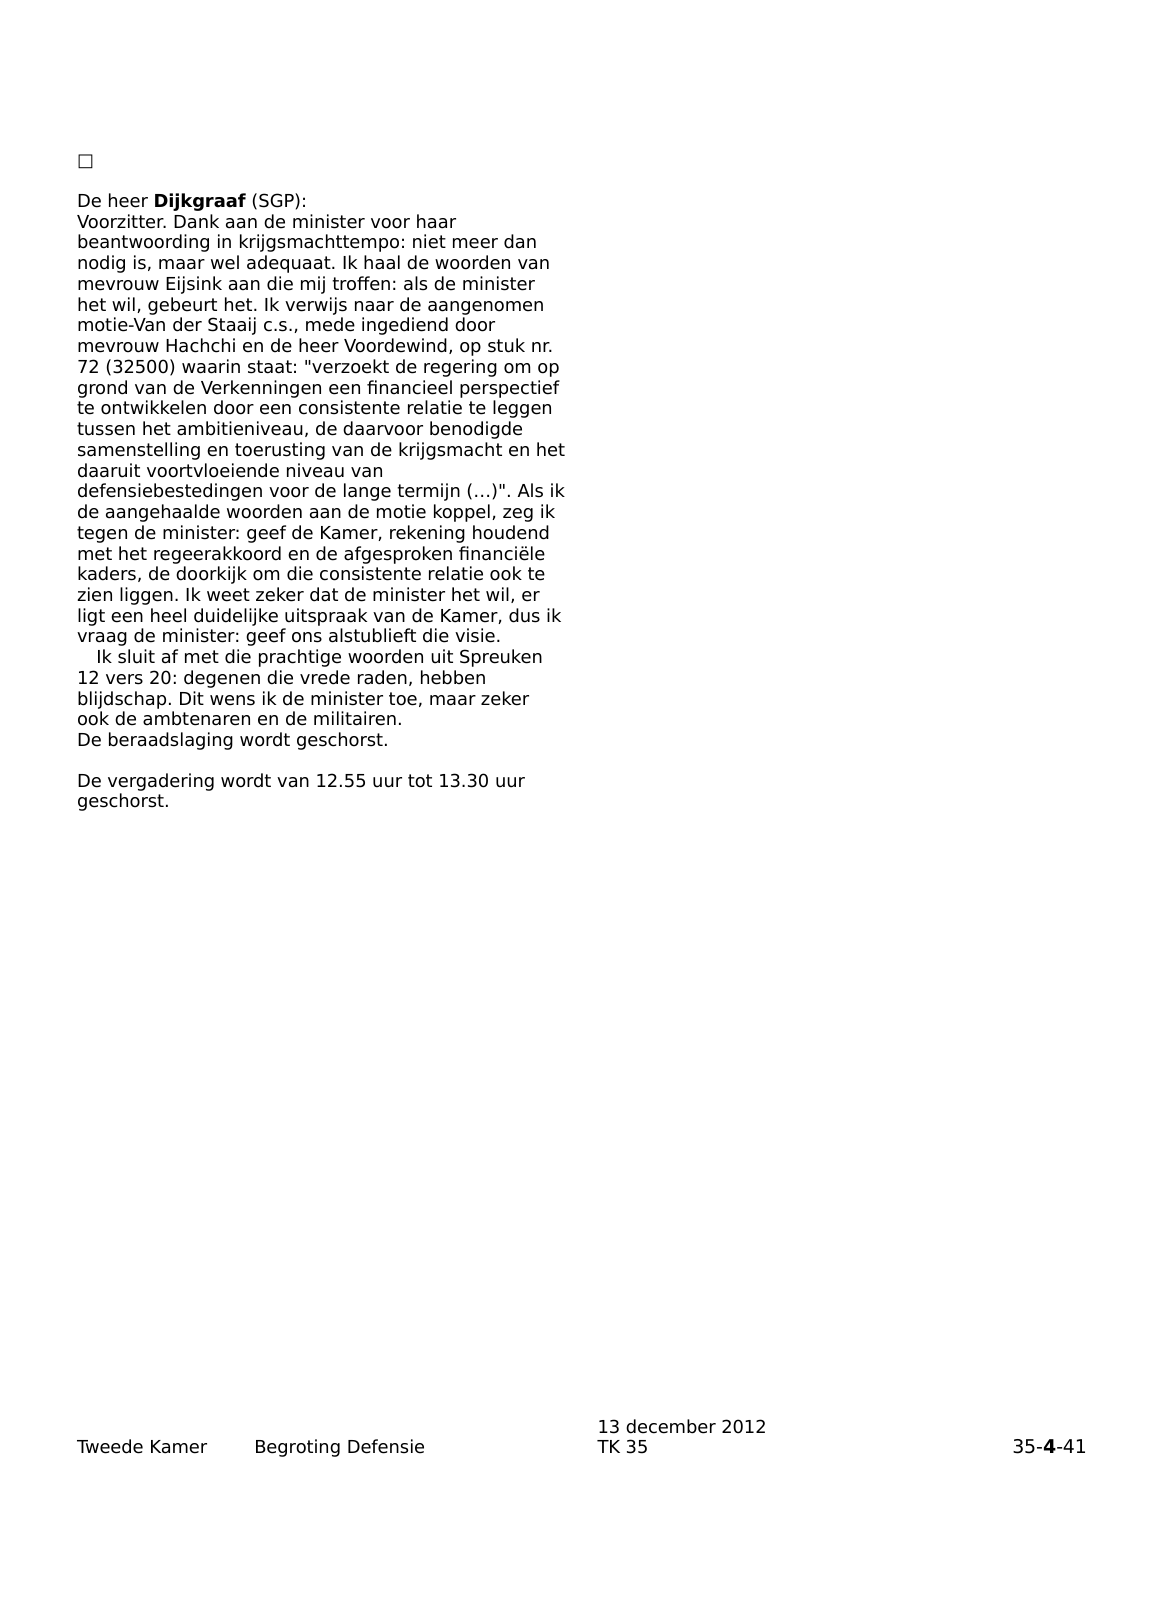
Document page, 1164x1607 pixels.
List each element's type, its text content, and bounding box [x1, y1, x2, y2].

text Voorzitter. Dank aan de minister voor haar beantwoording in krijgsmachttempo: niet meer dan nodig is, maar wel adequaat. Ik haal de woorden van mevrouw Eijsink aan die mij troffen: als de minister het wil, gebeurt het. Ik verwijs naar de aangenomen motie-Van der Staaij c.s., mede ingediend door mevrouw Hachchi en de heer Voordewind, op stuk nr. 72 (32500) waarin staat: "verzoekt de regering om op grond van de Verkenningen een financieel perspectief te ontwikkelen door een consistente relatie te leggen tussen het ambitieniveau, de daarvoor benodigde samenstelling en toerusting van de krijgsmacht en het daaruit voortvloeiende niveau van defensiebestedingen voor de lange termijn (…)". Als ik de aangehaalde woorden aan de motie koppel, zeg ik tegen de minister: geef de Kamer, rekening houdend met het regeerakkoord en de afgesproken financiële kaders, de doorkijk om die consistente relatie ook te zien liggen. Ik weet zeker dat de minister het wil, er ligt een heel duidelijke uitspraak van de Kamer, dus ik vraag de minister: geef ons alstublieft die visie. [77, 212, 567, 647]
text Ik sluit af met die prachtige woorden uit Spreuken 12 vers 20: degenen die vrede raden, hebben blijdschap. Dit wens ik de minister toe, maar zeker ook de ambtenaren en de militairen. [77, 647, 567, 730]
text De beraadslaging wordt geschorst. [77, 730, 567, 751]
text De vergadering wordt van 12.55 uur tot 13.30 uur geschorst. [77, 771, 567, 812]
text De heer Dijkgraaf (SGP): [77, 191, 567, 212]
text □ [77, 150, 567, 171]
